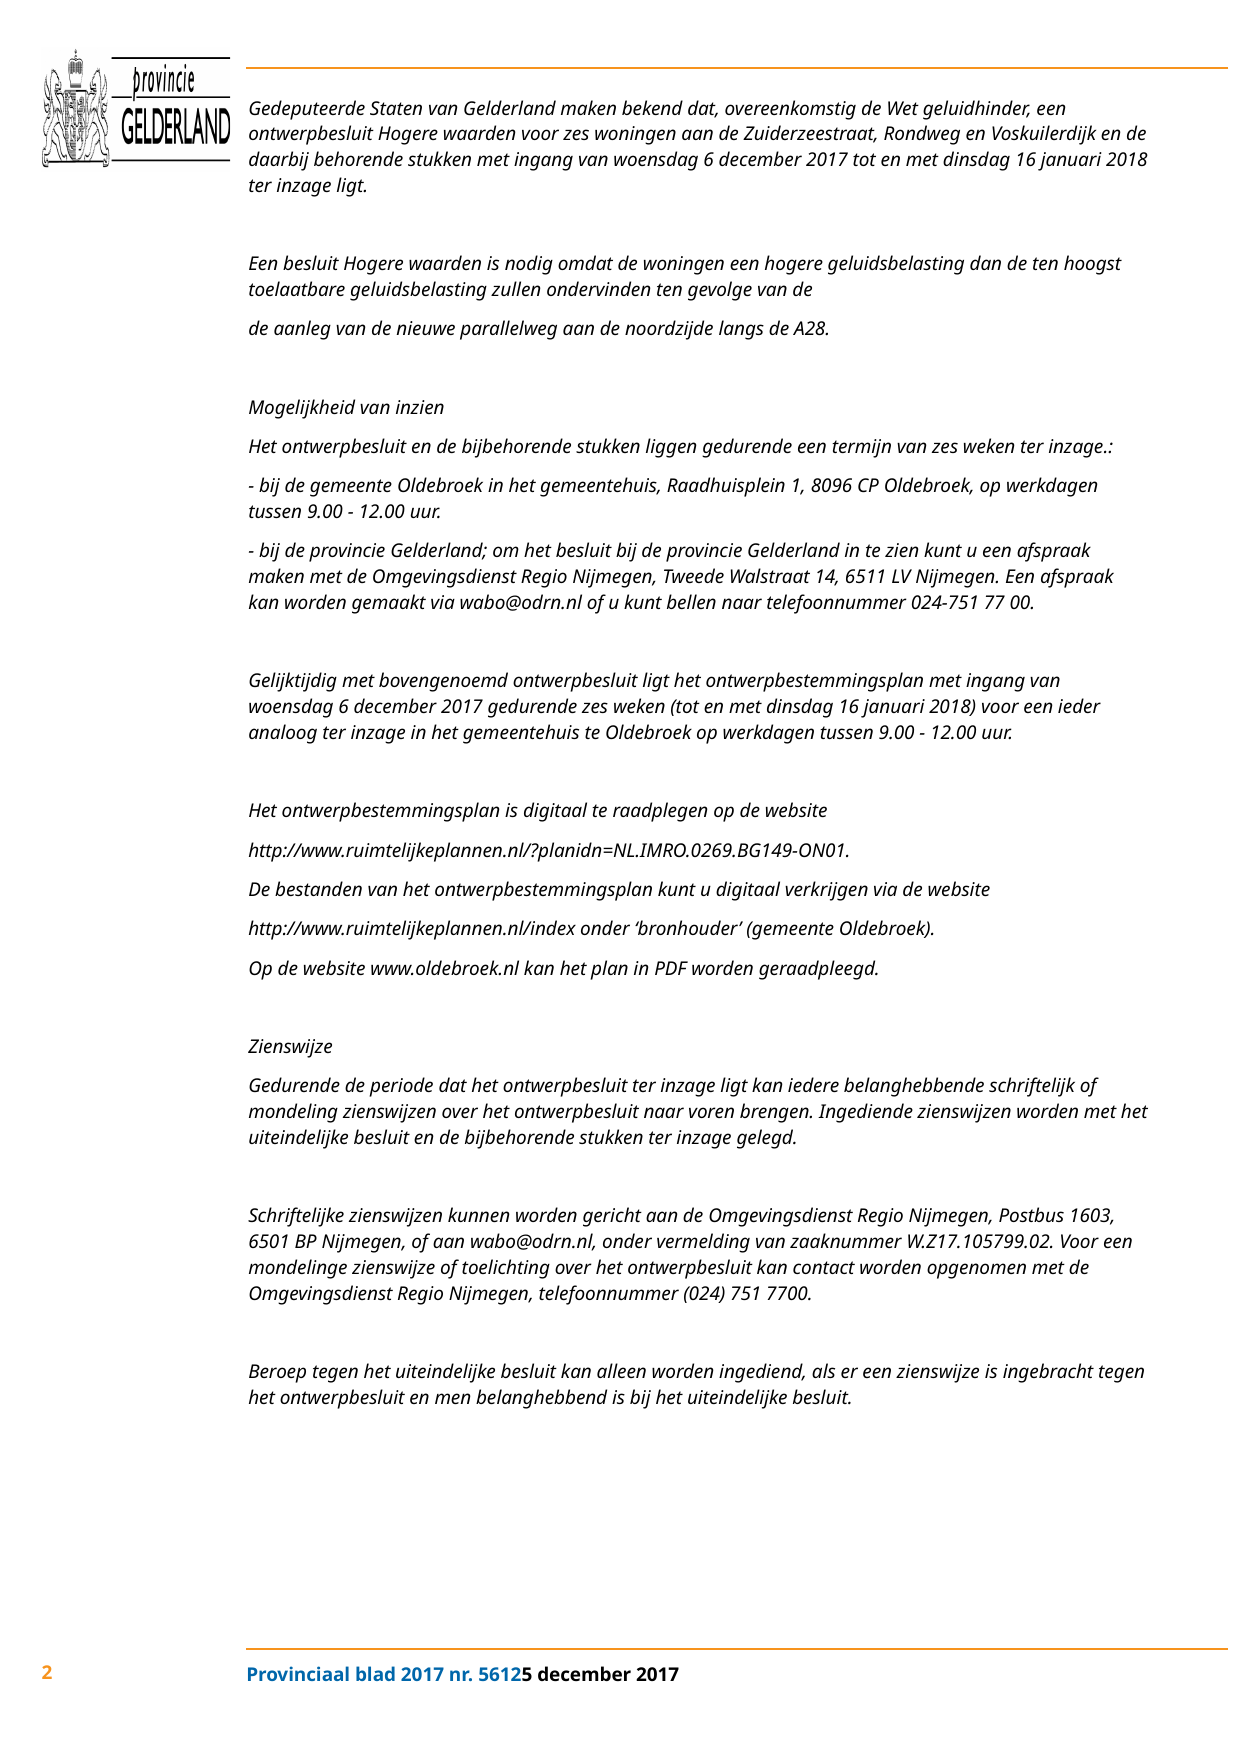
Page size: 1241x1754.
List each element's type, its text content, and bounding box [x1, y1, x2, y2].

text Een besluit Hogere waarden is nodig omdat de woningen een hogere geluidsbelasting dan de ten hoogst toelaatbare geluidsbelasting zullen ondervinden ten gevolge van de [248, 251, 1152, 302]
text - bij de provincie Gelderland; om het besluit bij de provincie Gelderland in te zien kunt u een afspraak maken met de Omgevingsdienst Regio Nijmegen, Tweede Walstraat 14, 6511 LV Nijmegen. Een afspraak kan worden gemaakt via wabo@odrn.nl of u kunt bellen naar telefoonnummer 024-751 77 00. [248, 538, 1152, 615]
text Het ontwerpbesluit en de bijbehorende stukken liggen gedurende een termijn van zes weken ter inzage.: [248, 433, 1152, 459]
text http://www.ruimtelijkeplannen.nl/?planidn=NL.IMRO.0269.BG149-ON01. [248, 837, 1152, 863]
text Gedeputeerde Staten van Gelderland maken bekend dat, overeenkomstig de Wet geluidhinder, een ontwerpbesluit Hogere waarden voor zes woningen aan de Zuiderzeestraat, Rondweg en Voskuilerdijk en de daarbij behorende stukken met ingang van woensdag 6 december 2017 tot en met dinsdag 16 januari 2018 ter inzage ligt. [248, 95, 1152, 198]
text Zienswijze [248, 1033, 1152, 1059]
text http://www.ruimtelijkeplannen.nl/index onder ‘bronhouder’ (gemeente Oldebroek). [248, 915, 1152, 941]
text de aanleg van de nieuwe parallelweg aan de noordzijde langs de A28. [248, 316, 1152, 341]
text Gelijktijdig met bovengenoemd ontwerpbesluit ligt het ontwerpbestemmingsplan met ingang van woensdag 6 december 2017 gedurende zes weken (tot en met dinsdag 16 januari 2018) voor een ieder analoog ter inzage in het gemeentehuis te Oldebroek op werkdagen tussen 9.00 - 12.00 uur. [248, 668, 1152, 745]
text Het ontwerpbestemmingsplan is digitaal te raadplegen op de website [248, 798, 1152, 823]
picture [41, 47, 231, 172]
text De bestanden van het ontwerpbestemmingsplan kunt u digitaal verkrijgen via de website [248, 876, 1152, 902]
text Schriftelijke zienswijzen kunnen worden gericht aan de Omgevingsdienst Regio Nijmegen, Postbus 1603, 6501 BP Nijmegen, of aan wabo@odrn.nl, onder vermelding van zaaknummer W.Z17.105799.02. Voor een mondelinge zienswijze of toelichting over het ontwerpbesluit kan contact worden opgenomen met de Omgevingsdienst Regio Nijmegen, telefoonnummer (024) 751 7700. [248, 1202, 1152, 1305]
text Gedurende de periode dat het ontwerpbesluit ter inzage ligt kan iedere belanghebbende schriftelijk of mondeling zienswijzen over het ontwerpbesluit naar voren brengen. Ingediende zienswijzen worden met het uiteindelijke besluit en de bijbehorende stukken ter inzage gelegd. [248, 1072, 1152, 1150]
text Mogelijkheid van inzien [248, 394, 1152, 420]
text Beroep tegen het uiteindelijke besluit kan alleen worden ingediend, als er een zienswijze is ingebracht tegen het ontwerpbesluit en men belanghebbend is bij het uiteindelijke besluit. [248, 1358, 1152, 1410]
text - bij de gemeente Oldebroek in het gemeentehuis, Raadhuisplein 1, 8096 CP Oldebroek, op werkdagen tussen 9.00 - 12.00 uur. [248, 473, 1152, 524]
text Op de website www.oldebroek.nl kan het plan in PDF worden geraadpleegd. [248, 955, 1152, 980]
